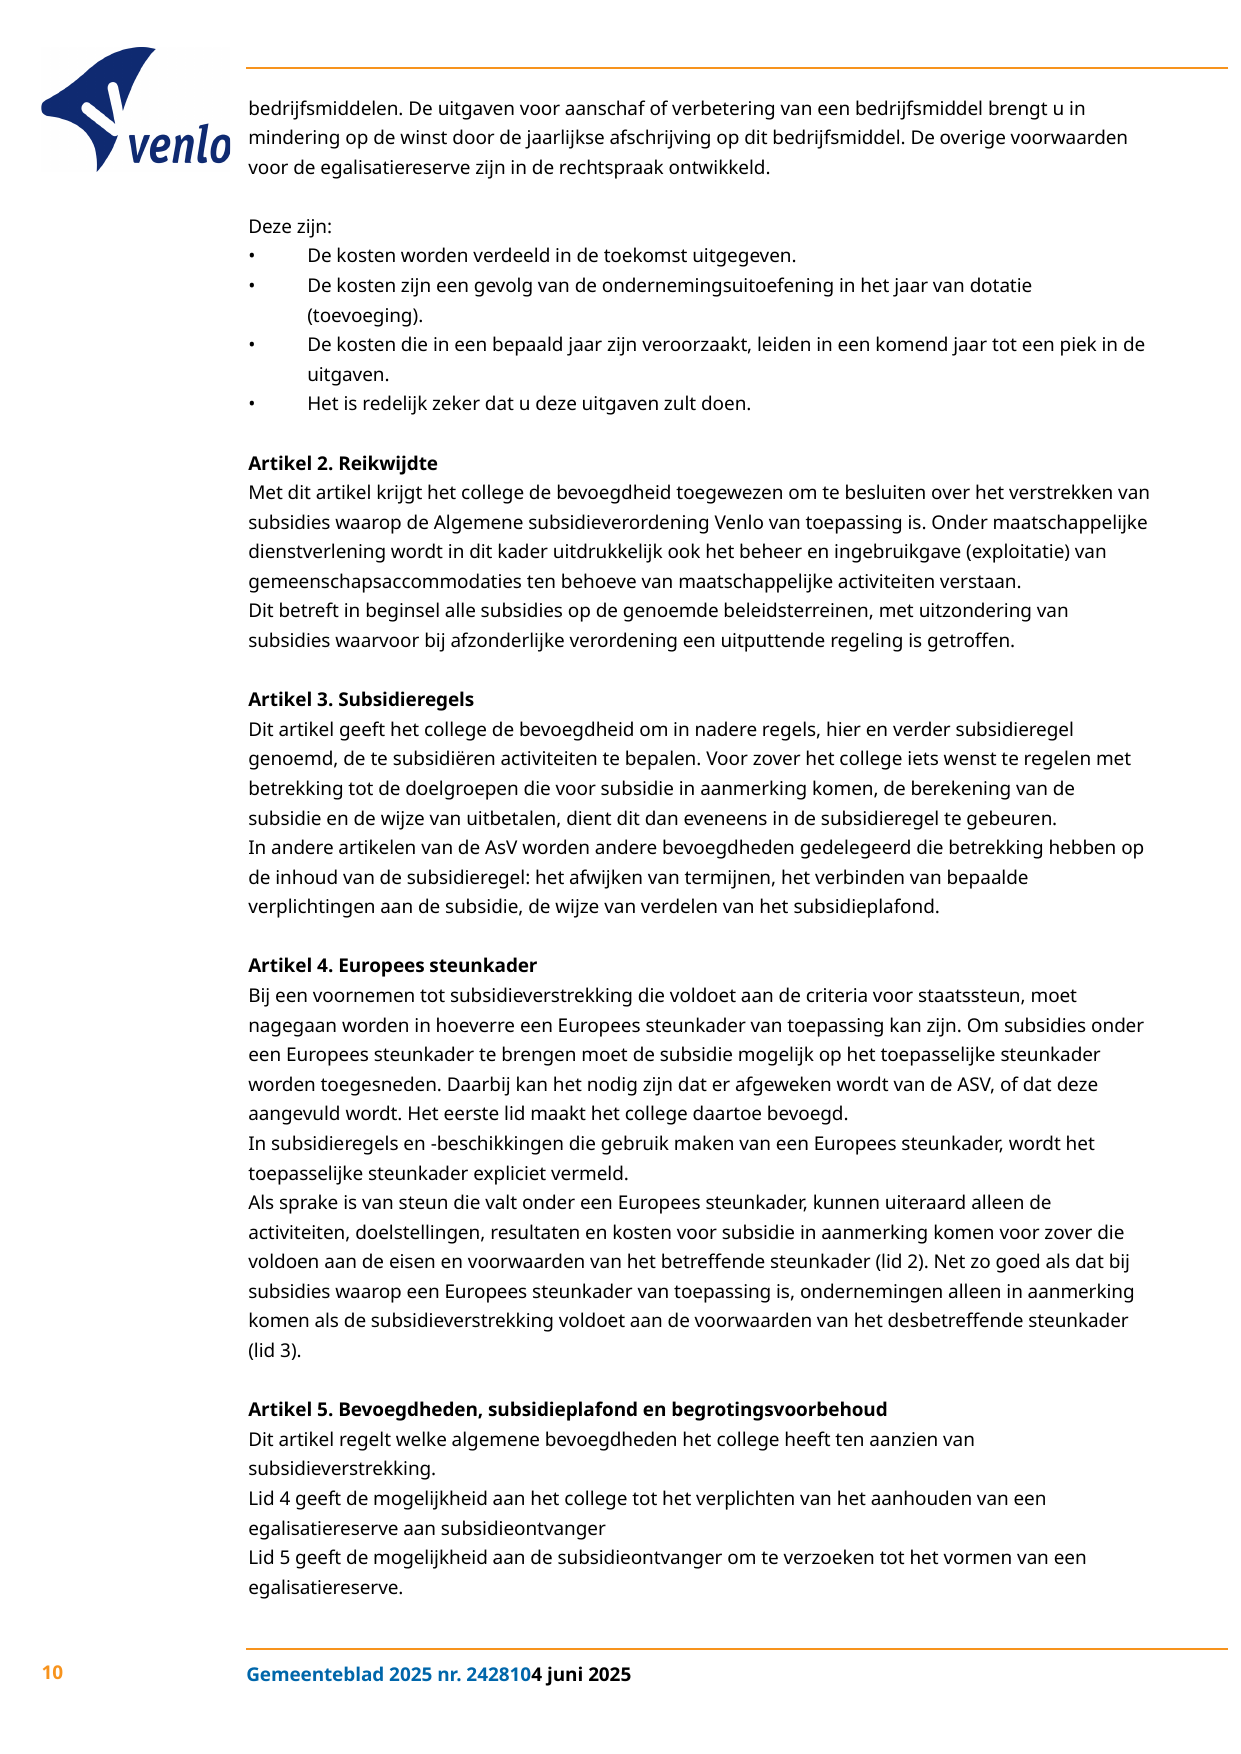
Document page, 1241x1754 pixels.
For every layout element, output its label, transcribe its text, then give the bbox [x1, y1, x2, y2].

text Artikel 5. Bevoegdheden, subsidieplafond en begrotingsvoorbehoud [248, 1396, 1152, 1422]
text Met dit artikel krijgt het college de bevoegdheid toegewezen om te besluiten over het verstrekken van subsidies waarop de Algemene subsidieverordening Venlo van toepassing is. Onder maatschappelijke dienstverlening wordt in dit kader uitdrukkelijk ook het beheer en ingebruikgave (exploitatie) van gemeenschapsaccommodaties ten behoeve van maatschappelijke activiteiten verstaan. [248, 479, 1152, 594]
text Lid 4 geeft de mogelijkheid aan het college tot het verplichten van het aanhouden van een egalisatiereserve aan subsidieontvanger [248, 1485, 1152, 1541]
text Artikel 3. Subsidieregels [248, 686, 1152, 712]
text Artikel 2. Reikwijdte [248, 450, 1152, 476]
text Bij een voornemen tot subsidieverstrekking die voldoet aan de criteria voor staatssteun, moet nagegaan worden in hoeverre een Europees steunkader van toepassing kan zijn. Om subsidies onder een Europees steunkader te brengen moet de subsidie mogelijk op het toepasselijke steunkader worden toegesneden. Daarbij kan het nodig zijn dat er afgeweken wordt van de ASV, of dat deze aangevuld wordt. Het eerste lid maakt het college daartoe bevoegd. [248, 982, 1152, 1126]
text Dit artikel geeft het college de bevoegdheid om in nadere regels, hier en verder subsidieregel genoemd, de te subsidiëren activiteiten te bepalen. Voor zover het college iets wenst te regelen met betrekking tot de doelgroepen die voor subsidie in aanmerking komen, de berekening van de subsidie en de wijze van uitbetalen, dient dit dan eveneens in de subsidieregel te gebeuren. [248, 716, 1152, 831]
text Artikel 4. Europees steunkader [248, 953, 1152, 978]
list Het is redelijk zeker dat u deze uitgaven zult doen. [248, 391, 1152, 416]
text Als sprake is van steun die valt onder een Europees steunkader, kunnen uiteraard alleen de activiteiten, doelstellingen, resultaten en kosten voor subsidie in aanmerking komen voor zover die voldoen aan de eisen en voorwaarden van het betreffende steunkader (lid 2). Net zo goed als dat bij subsidies waarop een Europees steunkader van toepassing is, ondernemingen alleen in aanmerking komen als de subsidieverstrekking voldoet aan de voorwaarden van het desbetreffende steunkader (lid 3). [248, 1189, 1152, 1363]
list De kosten worden verdeeld in de toekomst uitgegeven. [248, 243, 1152, 268]
text In subsidieregels en -beschikkingen die gebruik maken van een Europees steunkader, wordt het toepasselijke steunkader expliciet vermeld. [248, 1130, 1152, 1186]
text In andere artikelen van de AsV worden andere bevoegdheden gedelegeerd die betrekking hebben op de inhoud van de subsidieregel: het afwijken van termijnen, het verbinden van bepaalde verplichtingen aan de subsidie, de wijze van verdelen van het subsidieplafond. [248, 834, 1152, 919]
text bedrijfsmiddelen. De uitgaven voor aanschaf of verbetering van een bedrijfsmiddel brengt u in mindering op de winst door de jaarlijkse afschrijving op dit bedrijfsmiddel. De overige voorwaarden voor de egalisatiereserve zijn in de rechtspraak ontwikkeld. [248, 95, 1152, 180]
text Dit betreft in beginsel alle subsidies op de genoemde beleidsterreinen, met uitzondering van subsidies waarvoor bij afzonderlijke verordening een uitputtende regeling is getroffen. [248, 598, 1152, 653]
picture [41, 47, 231, 172]
text Lid 5 geeft de mogelijkheid aan de subsidieontvanger om te verzoeken tot het vormen van een egalisatiereserve. [248, 1544, 1152, 1600]
list De kosten zijn een gevolg van de ondernemingsuitoefening in het jaar van dotatie (toevoeging). [248, 272, 1152, 328]
text Deze zijn: [248, 213, 1152, 239]
text Dit artikel regelt welke algemene bevoegdheden het college heeft ten aanzien van subsidieverstrekking. [248, 1426, 1152, 1481]
list De kosten die in een bepaald jaar zijn veroorzaakt, leiden in een komend jaar tot een piek in de uitgaven. [248, 331, 1152, 387]
